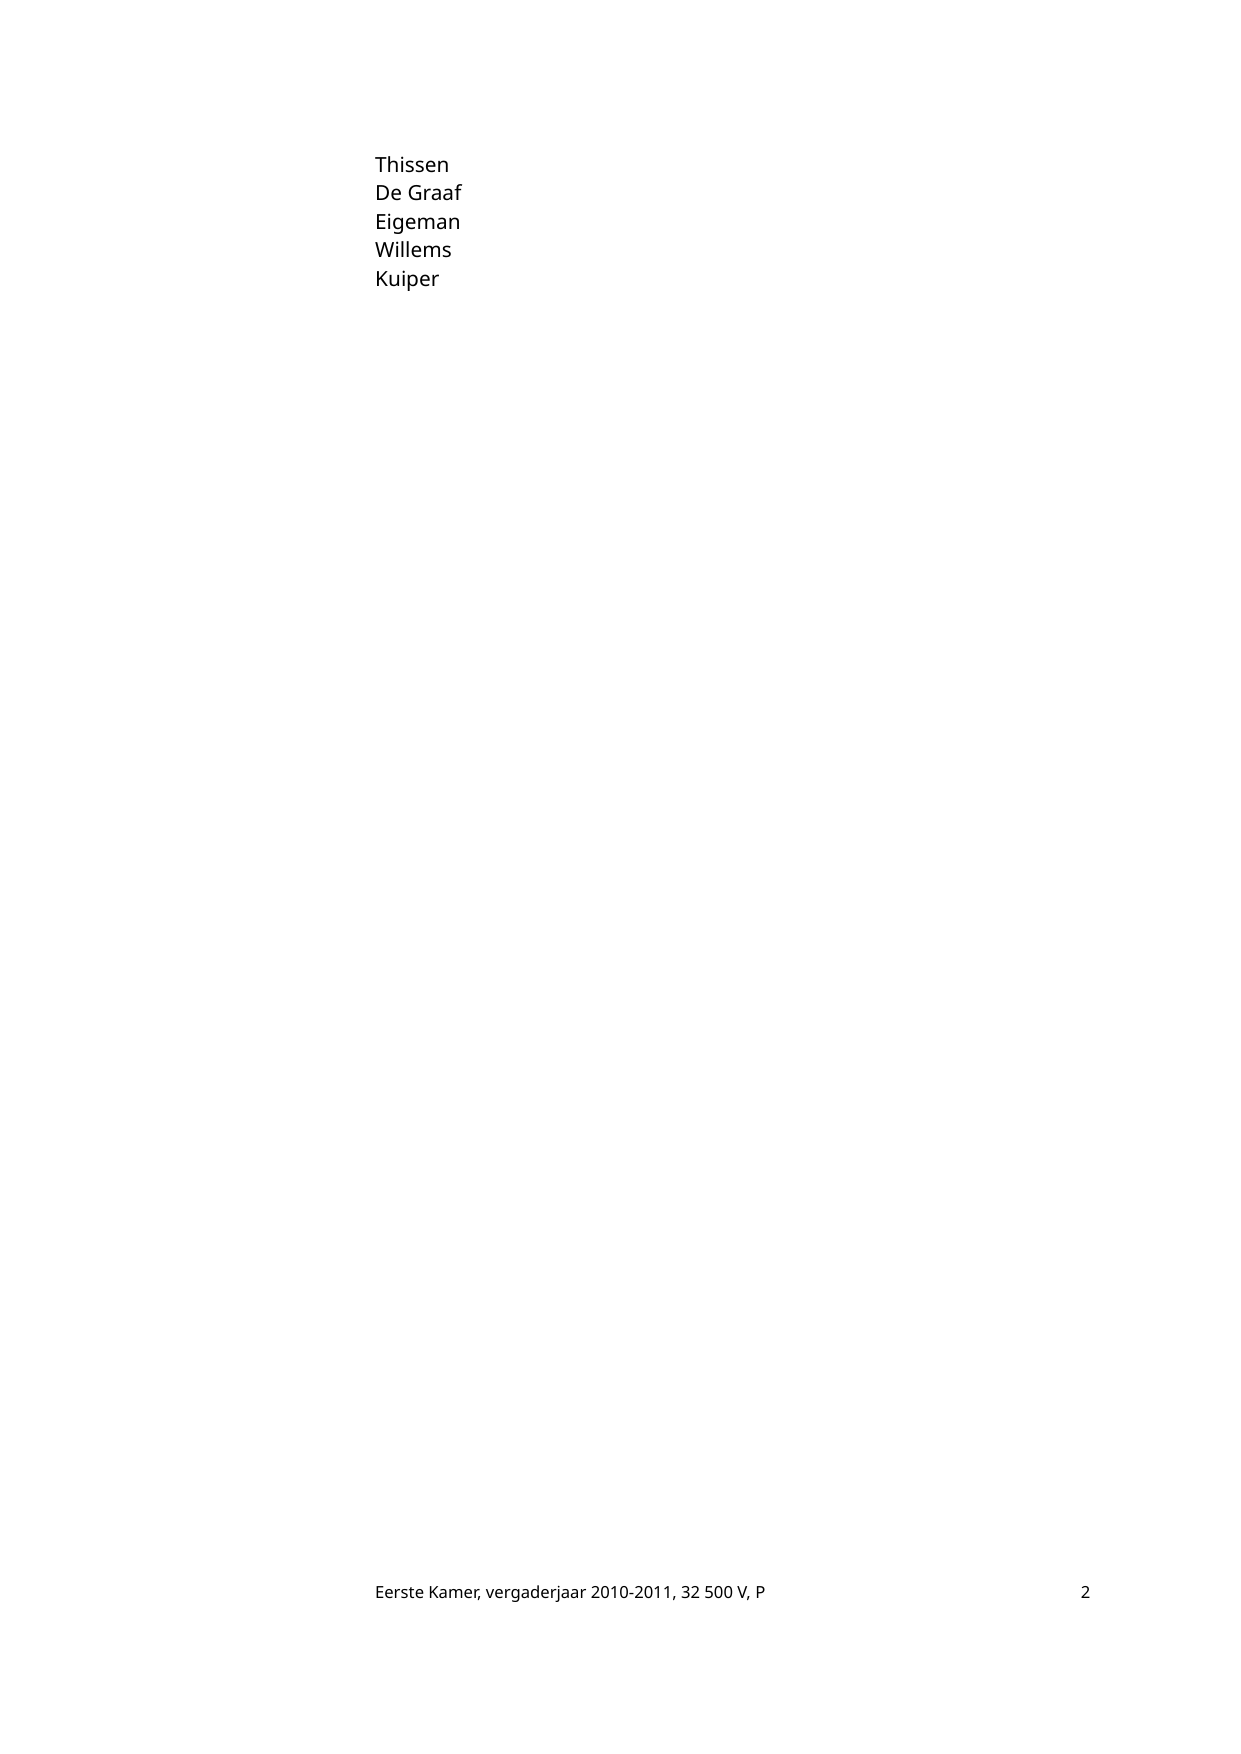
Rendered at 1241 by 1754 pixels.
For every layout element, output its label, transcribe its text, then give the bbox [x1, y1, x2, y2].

text Willems [375, 235, 1090, 264]
text Kuiper [375, 264, 1090, 292]
text De Graaf [375, 178, 1090, 207]
text Thissen [375, 150, 1090, 178]
text Eigeman [375, 207, 1090, 235]
